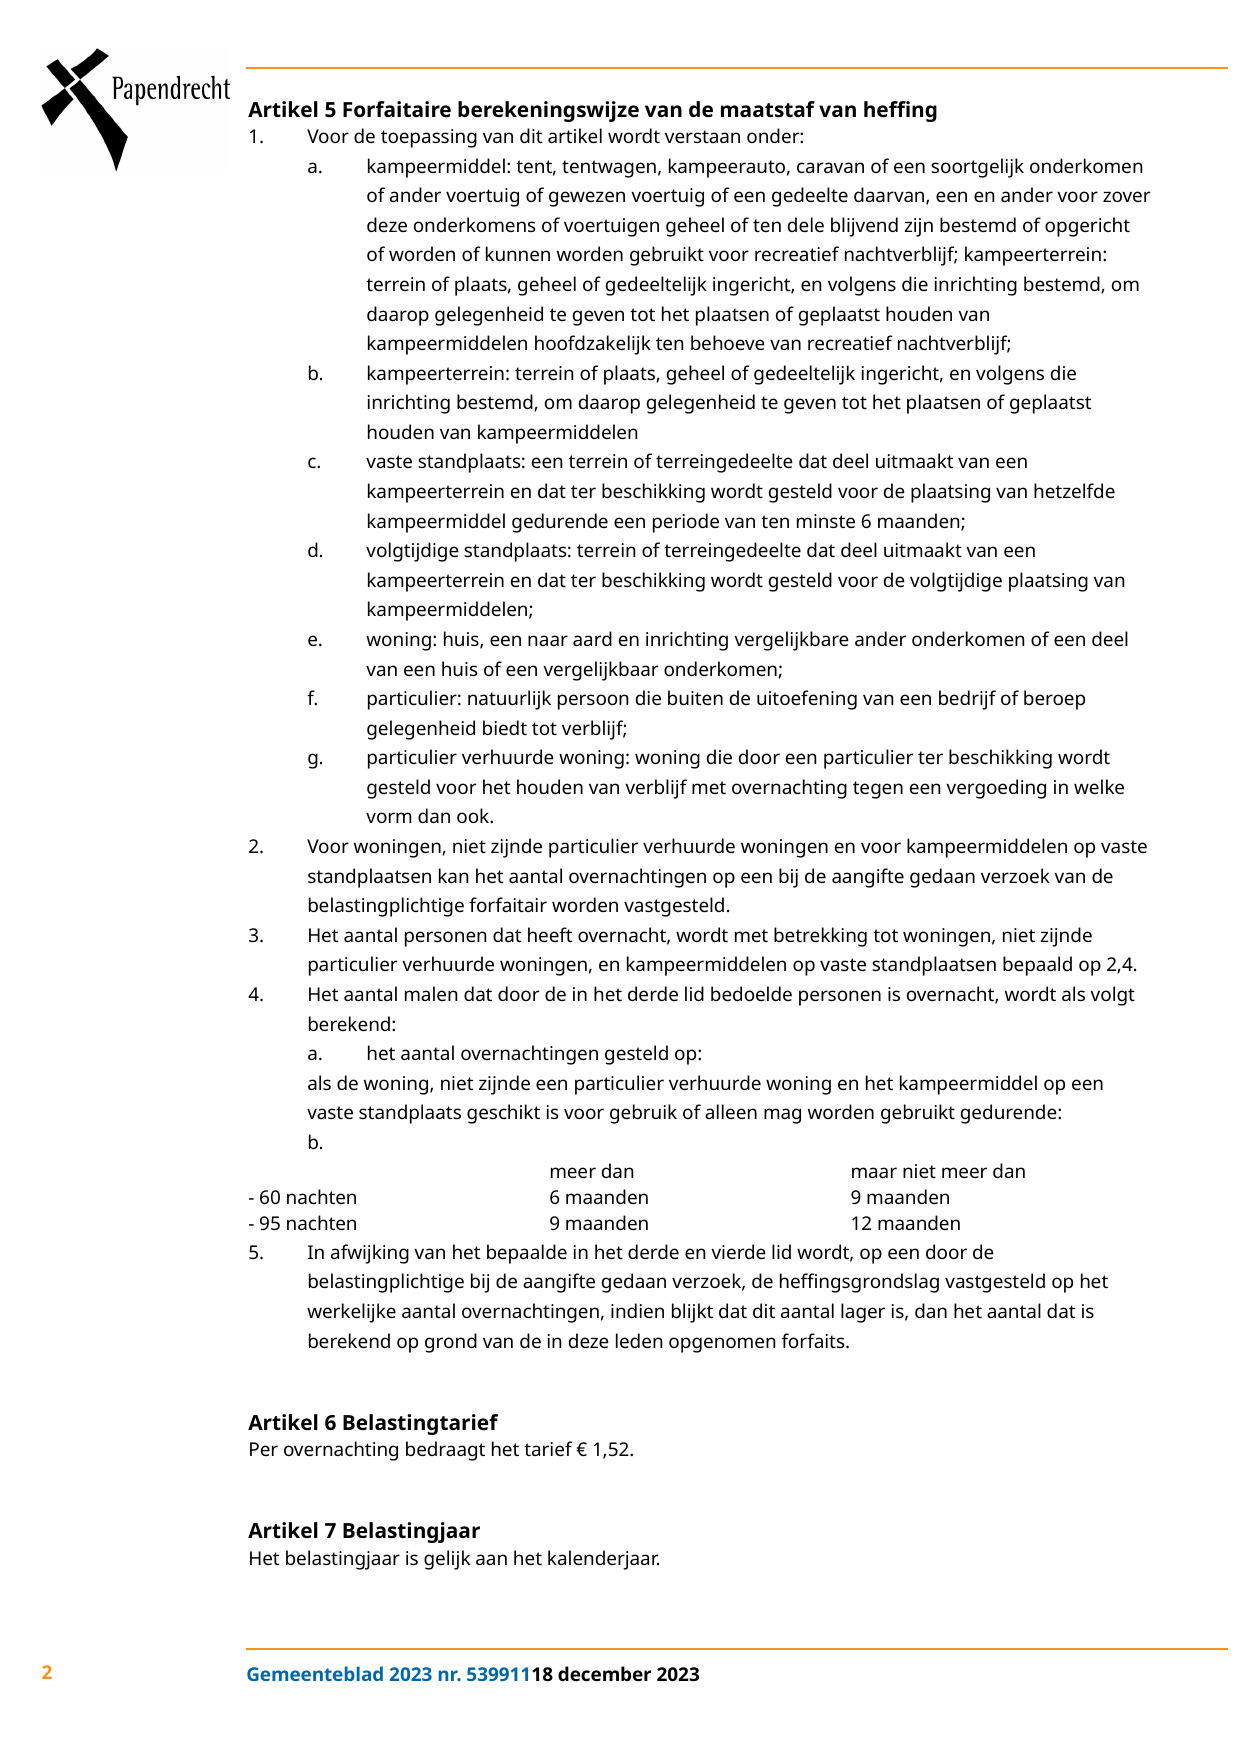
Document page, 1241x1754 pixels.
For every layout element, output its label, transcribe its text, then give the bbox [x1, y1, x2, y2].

table_cell 9 maanden [850, 1185, 1152, 1210]
list kampeerterrein: terrein of plaats, geheel of gedeeltelijk ingericht, en volgens die inrichting bestemd, om daarop gelegenheid te geven tot het plaatsen of geplaatst houden van kampeermiddelen [307, 360, 1152, 445]
picture [41, 47, 231, 172]
table_cell 12 maanden [850, 1210, 1152, 1236]
list kampeermiddel: tent, tentwagen, kampeerauto, caravan of een soortgelijk onderkomen of ander voertuig of gewezen voertuig of een gedeelte daarvan, een en ander voor zover deze onderkomens of voertuigen geheel of ten dele blijvend zijn bestemd of opgericht of worden of kunnen worden gebruikt voor recreatief nachtverblijf; kampeerterrein: terrein of plaats, geheel of gedeeltelijk ingericht, en volgens die inrichting bestemd, om daarop gelegenheid te geven tot het plaatsen of geplaatst houden van kampeermiddelen hoofdzakelijk ten behoeve van recreatief nachtverblijf; [307, 153, 1152, 356]
list Voor woningen, niet zijnde particulier verhuurde woningen en voor kampeermiddelen op vaste standplaatsen kan het aantal overnachtingen op een bij de aangifte gedaan verzoek van de belastingplichtige forfaitair worden vastgesteld. [248, 833, 1152, 918]
table_cell - 60 nachten [248, 1185, 549, 1210]
table_cell 9 maanden [549, 1210, 850, 1236]
list Het aantal malen dat door de in het derde lid bedoelde personen is overnacht, wordt als volgt berekend: [248, 981, 1152, 1036]
list Voor de toepassing van dit artikel wordt verstaan onder: [248, 123, 1152, 149]
text Artikel 5 Forfaitaire berekeningswijze van de maatstaf van heffing [248, 95, 1152, 123]
list particulier verhuurde woning: woning die door een particulier ter beschikking wordt gesteld voor het houden van verblijf met overnachting tegen een vergoeding in welke vorm dan ook. [307, 744, 1152, 829]
list Het aantal personen dat heeft overnacht, wordt met betrekking tot woningen, niet zijnde particulier verhuurde woningen, en kampeermiddelen op vaste standplaatsen bepaald op 2,4. [248, 922, 1152, 977]
table_header [248, 1159, 549, 1184]
list In afwijking van het bepaalde in het derde en vierde lid wordt, op een door de belastingplichtige bij de aangifte gedaan verzoek, de heffingsgrondslag vastgesteld op het werkelijke aantal overnachtingen, indien blijkt dat dit aantal lager is, dan het aantal dat is berekend op grond van de in deze leden opgenomen forfaits. [248, 1239, 1152, 1354]
table_header maar niet meer dan [850, 1159, 1152, 1184]
list volgtijdige standplaats: terrein of terreingedeelte dat deel uitmaakt van een kampeerterrein en dat ter beschikking wordt gesteld voor de volgtijdige plaatsing van kampeermiddelen; [307, 537, 1152, 622]
text Per overnachting bedraagt het tarief € 1,52. [248, 1436, 1152, 1462]
text Artikel 7 Belastingjaar [248, 1516, 1152, 1545]
table_header meer dan [549, 1159, 850, 1184]
table_cell - 95 nachten [248, 1210, 549, 1236]
list woning: huis, een naar aard en inrichting vergelijkbare ander onderkomen of een deel van een huis of een vergelijkbaar onderkomen; [307, 626, 1152, 681]
table_cell 6 maanden [549, 1185, 850, 1210]
text Het belastingjaar is gelijk aan het kalenderjaar. [248, 1545, 1152, 1571]
text Artikel 6 Belastingtarief [248, 1408, 1152, 1436]
list het aantal overnachtingen gesteld op: [307, 1040, 1152, 1066]
list als de woning, niet zijnde een particulier verhuurde woning en het kampeermiddel op een vaste standplaats geschikt is voor gebruik of alleen mag worden gebruikt gedurende: [248, 1070, 1152, 1125]
list particulier: natuurlijk persoon die buiten de uitoefening van een bedrijf of beroep gelegenheid biedt tot verblijf; [307, 685, 1152, 741]
list vaste standplaats: een terrein of terreingedeelte dat deel uitmaakt van een kampeerterrein en dat ter beschikking wordt gesteld voor de plaatsing van hetzelfde kampeermiddel gedurende een periode van ten minste 6 maanden; [307, 449, 1152, 533]
